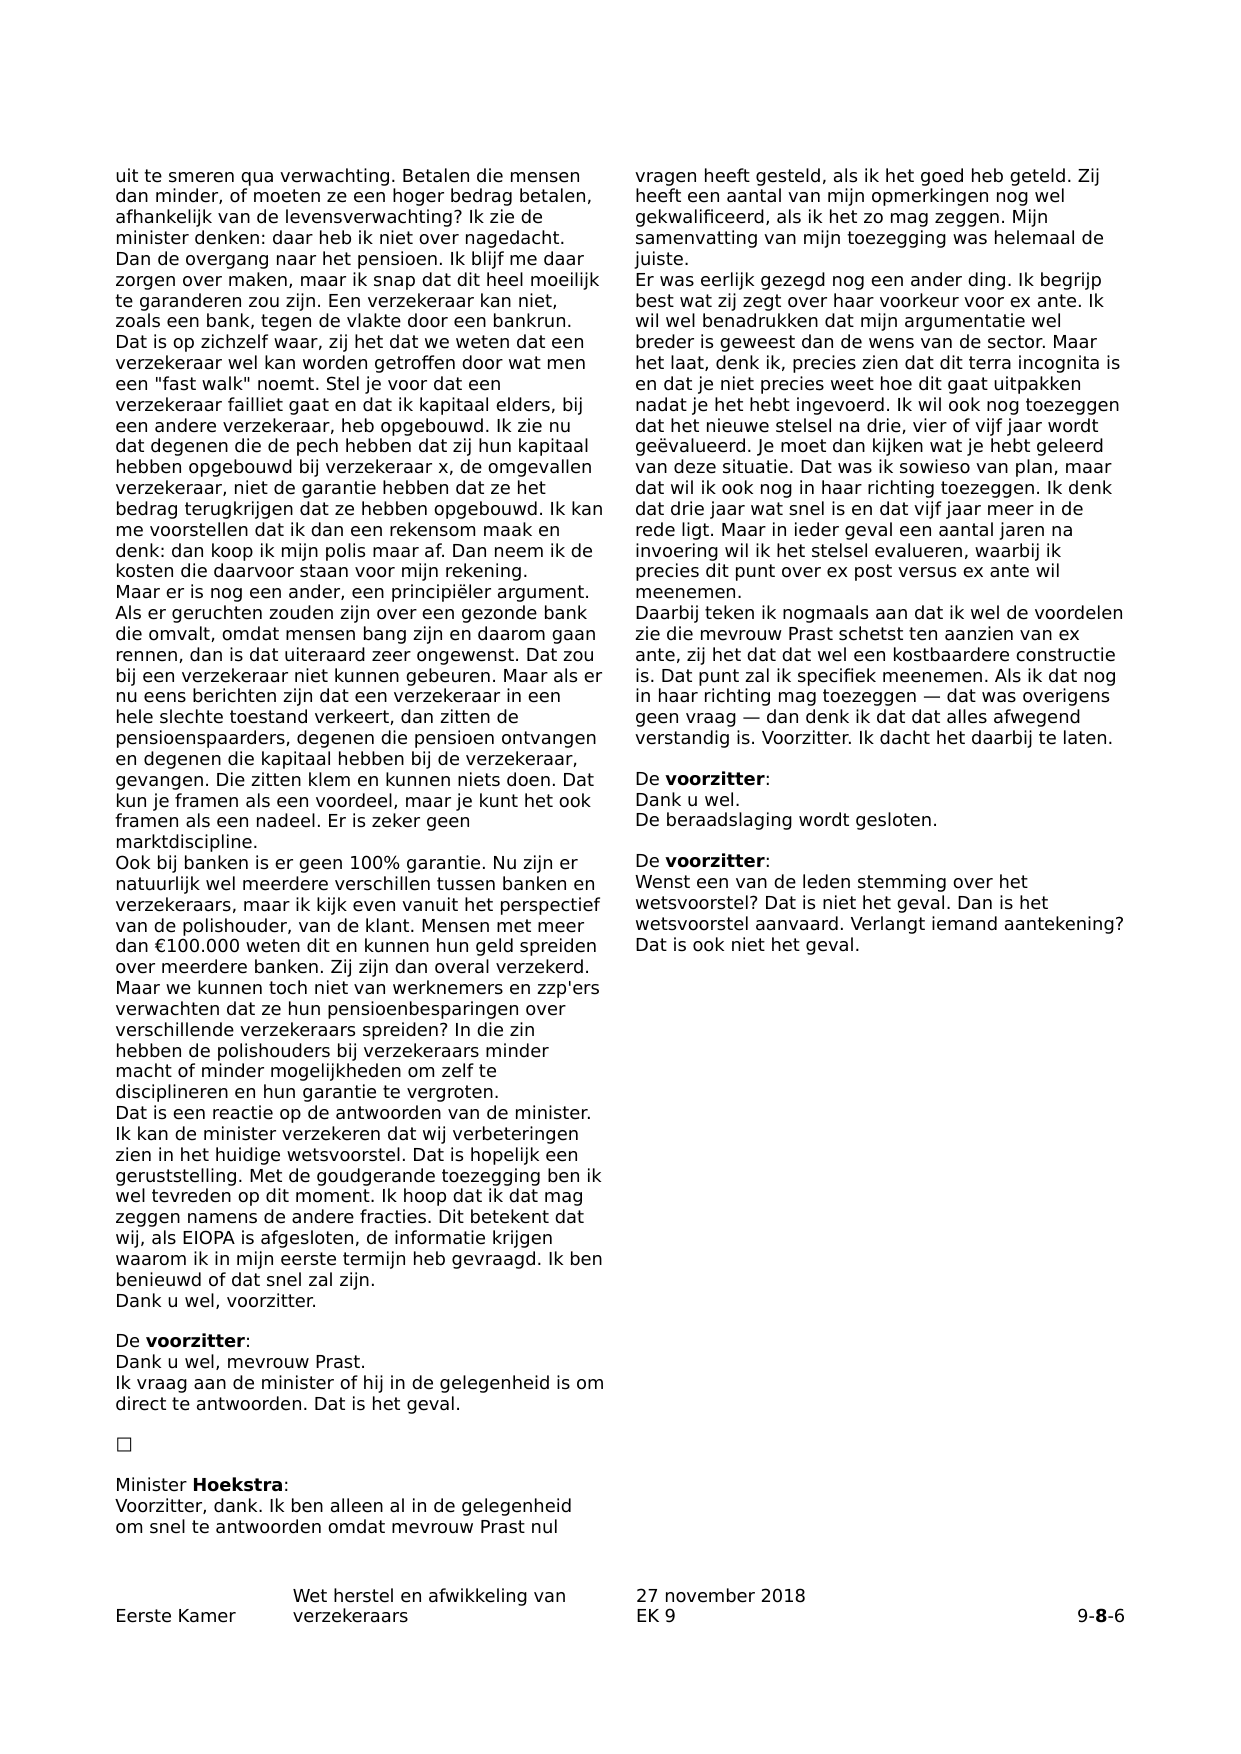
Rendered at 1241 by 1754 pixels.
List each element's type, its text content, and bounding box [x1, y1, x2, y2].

text De voorzitter: [635, 851, 1125, 872]
text Minister Hoekstra: [115, 1475, 605, 1496]
text Dank u wel. [635, 789, 1125, 810]
text Ik vraag aan de minister of hij in de gelegenheid is om direct te antwoorden. Dat is het geval. [115, 1373, 605, 1414]
text Er was eerlijk gezegd nog een ander ding. Ik begrijp best wat zij zegt over haar voorkeur voor ex ante. Ik wil wel benadrukken dat mijn argumentatie wel breder is geweest dan de wens van de sector. Maar het laat, denk ik, precies zien dat dit terra incognita is en dat je niet precies weet hoe dit gaat uitpakken nadat je het hebt ingevoerd. Ik wil ook nog toezeggen dat het nieuwe stelsel na drie, vier of vijf jaar wordt geëvalueerd. Je moet dan kijken wat je hebt geleerd van deze situatie. Dat was ik sowieso van plan, maar dat wil ik ook nog in haar richting toezeggen. Ik denk dat drie jaar wat snel is en dat vijf jaar meer in de rede ligt. Maar in ieder geval een aantal jaren na invoering wil ik het stelsel evalueren, waarbij ik precies dit punt over ex post versus ex ante wil meenemen. [635, 269, 1125, 603]
text vragen heeft gesteld, als ik het goed heb geteld. Zij heeft een aantal van mijn opmerkingen nog wel gekwalificeerd, als ik het zo mag zeggen. Mijn samenvatting van mijn toezegging was helemaal de juiste. [635, 165, 1125, 269]
text Dat is een reactie op de antwoorden van de minister. Ik kan de minister verzekeren dat wij verbeteringen zien in het huidige wetsvoorstel. Dat is hopelijk een geruststelling. Met de goudgerande toezegging ben ik wel tevreden op dit moment. Ik hoop dat ik dat mag zeggen namens de andere fracties. Dit betekent dat wij, als EIOPA is afgesloten, de informatie krijgen waarom ik in mijn eerste termijn heb gevraagd. Ik ben benieuwd of dat snel zal zijn. [115, 1103, 605, 1290]
text uit te smeren qua verwachting. Betalen die mensen dan minder, of moeten ze een hoger bedrag betalen, afhankelijk van de levensverwachting? Ik zie de minister denken: daar heb ik niet over nagedacht. [115, 165, 605, 249]
text Ook bij banken is er geen 100% garantie. Nu zijn er natuurlijk wel meerdere verschillen tussen banken en verzekeraars, maar ik kijk even vanuit het perspectief van de polishouder, van de klant. Mensen met meer dan €100.000 weten dit en kunnen hun geld spreiden over meerdere banken. Zij zijn dan overal verzekerd. Maar we kunnen toch niet van werknemers en zzp'ers verwachten dat ze hun pensioenbesparingen over verschillende verzekeraars spreiden? In die zin hebben de polishouders bij verzekeraars minder macht of minder mogelijkheden om zelf te disciplineren en hun garantie te vergroten. [115, 853, 605, 1103]
text De voorzitter: [635, 769, 1125, 789]
text De beraadslaging wordt gesloten. [635, 810, 1125, 831]
text Dank u wel, voorzitter. [115, 1290, 605, 1311]
text Dan de overgang naar het pensioen. Ik blijf me daar zorgen over maken, maar ik snap dat dit heel moeilijk te garanderen zou zijn. Een verzekeraar kan niet, zoals een bank, tegen de vlakte door een bankrun. Dat is op zichzelf waar, zij het dat we weten dat een verzekeraar wel kan worden getroffen door wat men een "fast walk" noemt. Stel je voor dat een verzekeraar failliet gaat en dat ik kapitaal elders, bij een andere verzekeraar, heb opgebouwd. Ik zie nu dat degenen die de pech hebben dat zij hun kapitaal hebben opgebouwd bij verzekeraar x, de omgevallen verzekeraar, niet de garantie hebben dat ze het bedrag terugkrijgen dat ze hebben opgebouwd. Ik kan me voorstellen dat ik dan een rekensom maak en denk: dan koop ik mijn polis maar af. Dan neem ik de kosten die daarvoor staan voor mijn rekening. [115, 249, 605, 582]
text Dank u wel, mevrouw Prast. [115, 1352, 605, 1373]
text ⬜ [115, 1434, 605, 1455]
text Wenst een van de leden stemming over het wetsvoorstel? Dat is niet het geval. Dan is het wetsvoorstel aanvaard. Verlangt iemand aantekening? Dat is ook niet het geval. [635, 872, 1125, 955]
text Daarbij teken ik nogmaals aan dat ik wel de voordelen zie die mevrouw Prast schetst ten aanzien van ex ante, zij het dat dat wel een kostbaardere constructie is. Dat punt zal ik specifiek meenemen. Als ik dat nog in haar richting mag toezeggen — dat was overigens geen vraag — dan denk ik dat dat alles afwegend verstandig is. Voorzitter. Ik dacht het daarbij te laten. [635, 603, 1125, 749]
text De voorzitter: [115, 1331, 605, 1352]
text Maar er is nog een ander, een principiëler argument. Als er geruchten zouden zijn over een gezonde bank die omvalt, omdat mensen bang zijn en daarom gaan rennen, dan is dat uiteraard zeer ongewenst. Dat zou bij een verzekeraar niet kunnen gebeuren. Maar als er nu eens berichten zijn dat een verzekeraar in een hele slechte toestand verkeert, dan zitten de pensioenspaarders, degenen die pensioen ontvangen en degenen die kapitaal hebben bij de verzekeraar, gevangen. Die zitten klem en kunnen niets doen. Dat kun je framen als een voordeel, maar je kunt het ook framen als een nadeel. Er is zeker geen marktdiscipline. [115, 582, 605, 853]
text Voorzitter, dank. Ik ben alleen al in de gelegenheid om snel te antwoorden omdat mevrouw Prast nul [115, 1496, 605, 1537]
